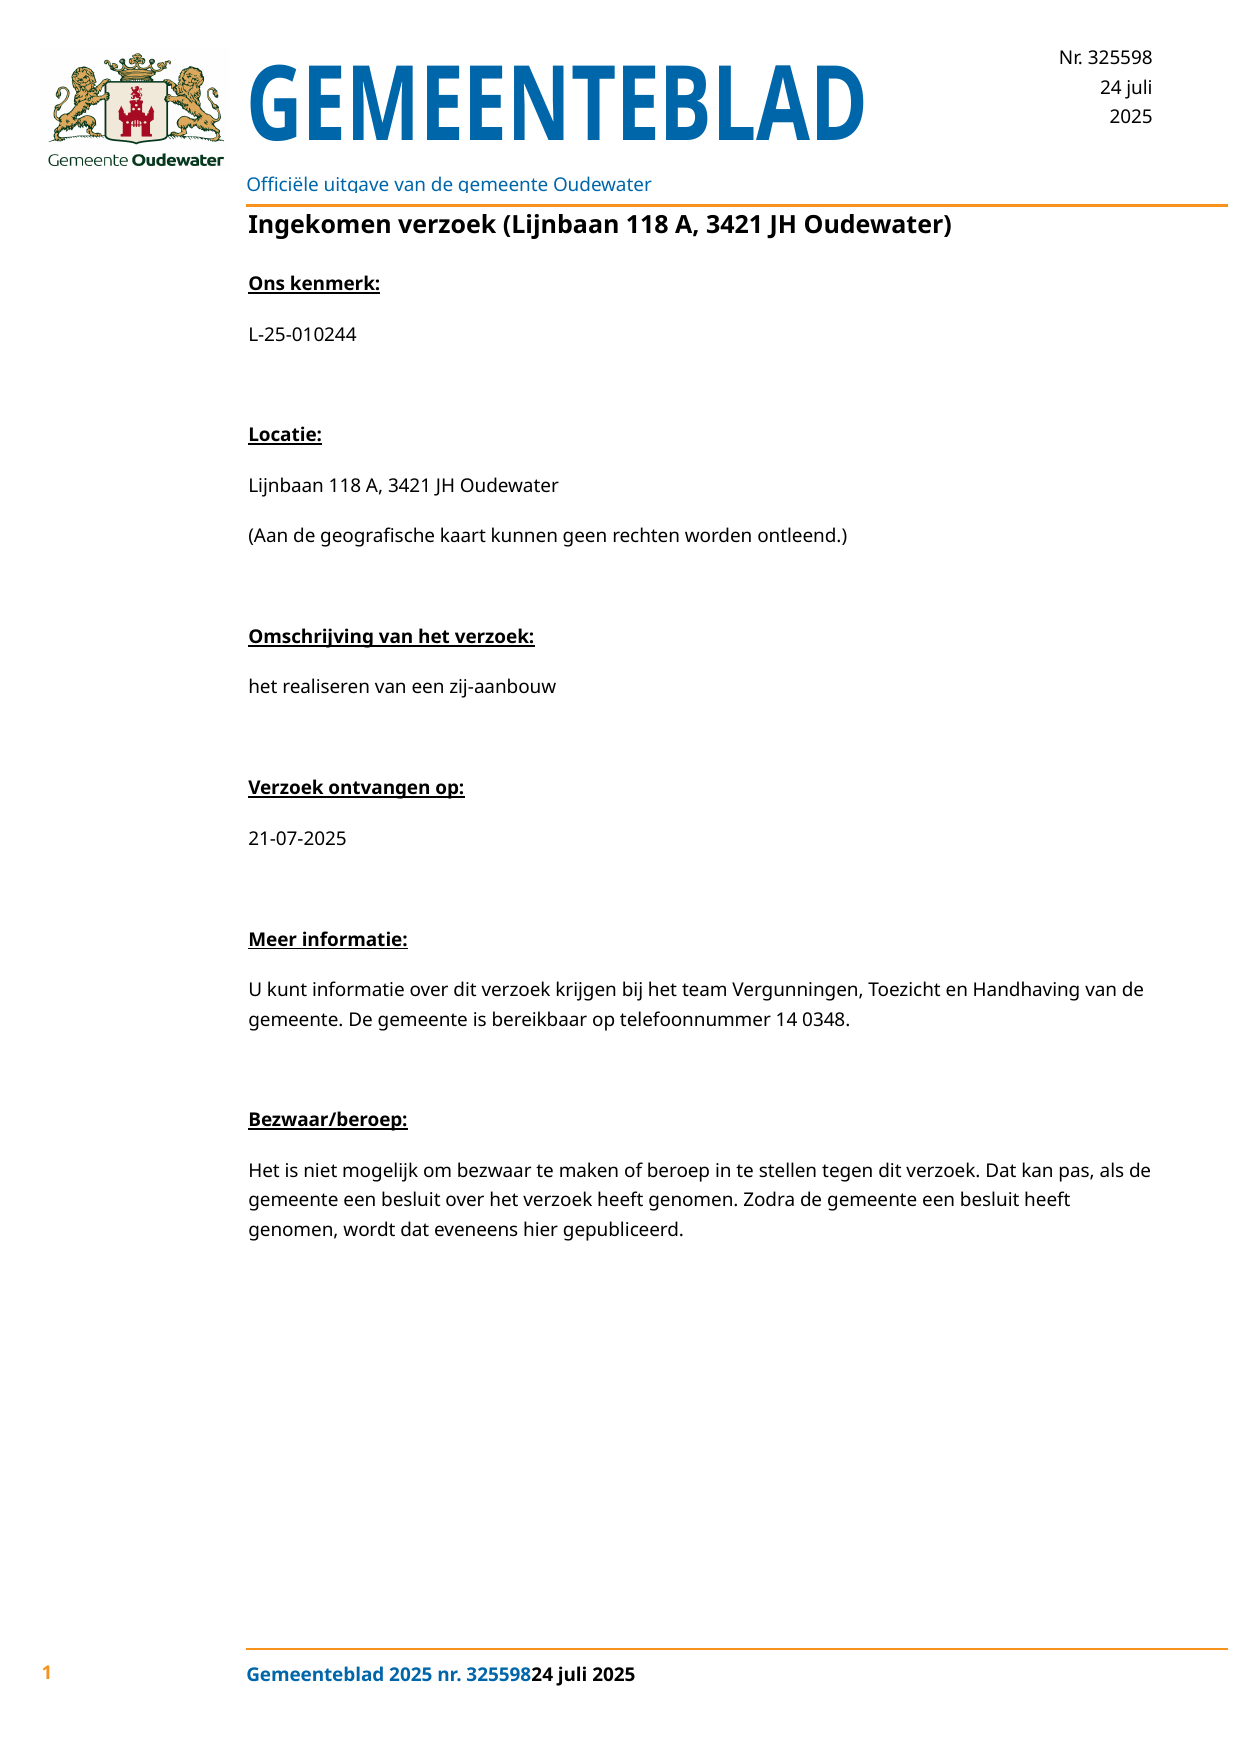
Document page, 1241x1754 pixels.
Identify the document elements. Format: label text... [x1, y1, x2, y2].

text Verzoek ontvangen op: [248, 774, 1152, 800]
picture [41, 47, 231, 172]
text (Aan de geografische kaart kunnen geen rechten worden ontleend.) [248, 522, 1152, 548]
text U kunt informatie over dit verzoek krijgen bij het team Vergunningen, Toezicht en Handhaving van de gemeente. De gemeente is bereikbaar op telefoonnummer 14 0348. [248, 976, 1152, 1031]
text Lijnbaan 118 A, 3421 JH Oudewater [248, 472, 1152, 498]
text Bezwaar/beroep: [248, 1107, 1152, 1132]
text het realiseren van een zij-aanbouw [248, 674, 1152, 699]
text Omschrijving van het verzoek: [248, 623, 1152, 649]
text Locatie: [248, 422, 1152, 447]
text 21-07-2025 [248, 825, 1152, 851]
text Ons kenmerk: [248, 270, 1152, 296]
text Ingekomen verzoek (Lijnbaan 118 A, 3421 JH Oudewater) [248, 207, 1152, 241]
text Het is niet mogelijk om bezwaar te maken of beroep in te stellen tegen dit verzoek. Dat kan pas, als de gemeente een besluit over het verzoek heeft genomen. Zodra de gemeente een besluit heeft genomen, wordt dat eveneens hier gepubliceerd. [248, 1157, 1152, 1242]
text Meer informatie: [248, 926, 1152, 951]
text L-25-010244 [248, 321, 1152, 346]
